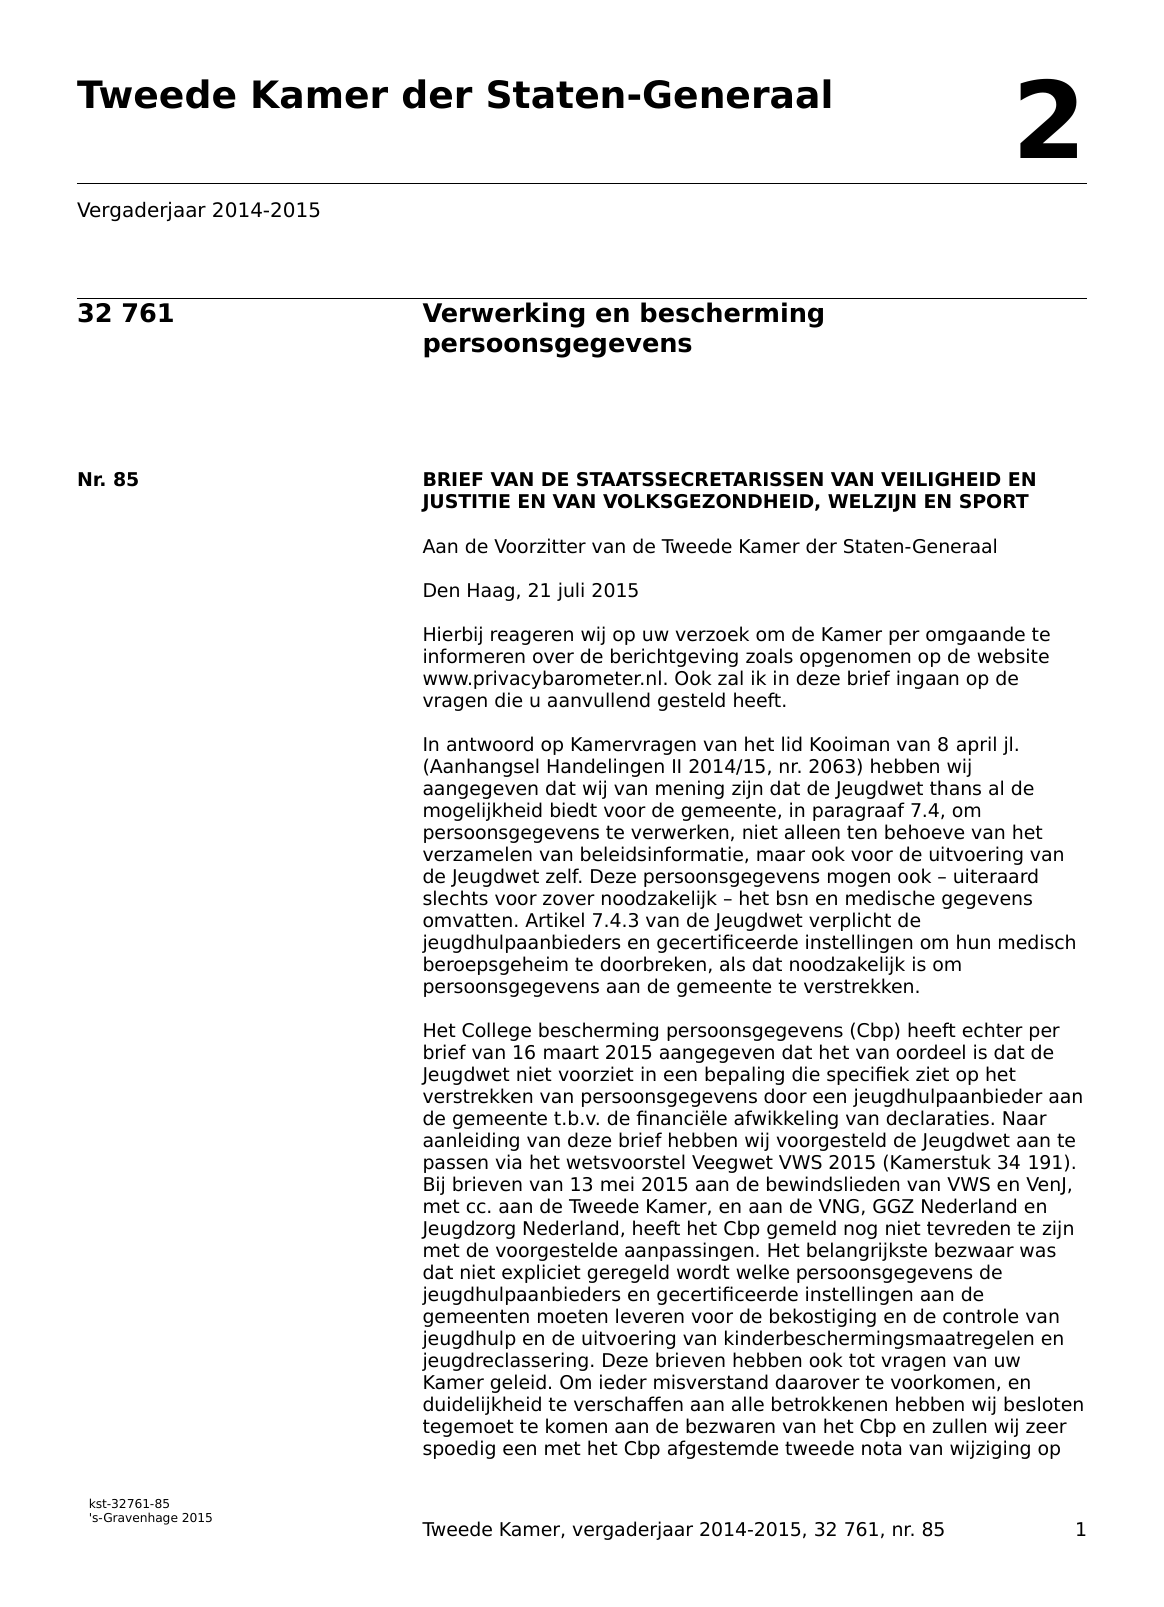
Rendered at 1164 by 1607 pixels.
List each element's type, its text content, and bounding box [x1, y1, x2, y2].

text Bij brieven van 13 mei 2015 aan de bewindslieden van VWS en VenJ, met cc. aan de Tweede Kamer, en aan de VNG, GGZ Nederland en Jeugdzorg Nederland, heeft het Cbp gemeld nog niet tevreden te zijn met de voorgestelde aanpassingen. Het belangrijkste bezwaar was dat niet expliciet geregeld wordt welke persoonsgegevens de jeugdhulpaanbieders en gecertificeerde instellingen aan de gemeenten moeten leveren voor de bekostiging en de controle van jeugdhulp en de uitvoering van kinderbeschermingsmaatregelen en jeugdreclassering. Deze brieven hebben ook tot vragen van uw Kamer geleid. Om ieder misverstand daarover te voorkomen, en duidelijkheid te verschaffen aan alle betrokkenen hebben wij besloten tegemoet te komen aan de bezwaren van het Cbp en zullen wij zeer spoedig een met het Cbp afgestemde tweede nota van wijziging op [422, 1174, 1087, 1459]
subtitle 32 761 Verwerking en bescherming persoonsgegevens [77, 299, 1087, 358]
table_header 2 [886, 59, 1087, 183]
text In antwoord op Kamervragen van het lid Kooiman van 8 april jl. (Aanhangsel Handelingen II 2014/15, nr. 2063) hebben wij aangegeven dat wij van mening zijn dat de Jeugdwet thans al de mogelijkheid biedt voor de gemeente, in paragraaf 7.4, om persoonsgegevens te verwerken, niet alleen ten behoeve van het verzamelen van beleidsinformatie, maar ook voor de uitvoering van de Jeugdwet zelf. Deze persoonsgegevens mogen ook – uiteraard slechts voor zover noodzakelijk – het bsn en medische gegevens omvatten. Artikel 7.4.3 van de Jeugdwet verplicht de jeugdhulpaanbieders en gecertificeerde instellingen om hun medisch beroepsgeheim te doorbreken, als dat noodzakelijk is om persoonsgegevens aan de gemeente te verstrekken. [422, 734, 1087, 998]
text Hierbij reageren wij op uw verzoek om de Kamer per omgaande te informeren over de berichtgeving zoals opgenomen op de website www.privacybarometer.nl. Ook zal ik in deze brief ingaan op de vragen die u aanvullend gesteld heeft. [422, 624, 1087, 712]
text Aan de Voorzitter van de Tweede Kamer der Staten-Generaal [422, 536, 1087, 557]
text 's-Gravenhage 2015 [88, 1511, 323, 1525]
text Den Haag, 21 juli 2015 [422, 580, 1087, 602]
table_header Tweede Kamer der Staten-Generaal [77, 59, 886, 183]
text kst-32761-85 [88, 1497, 323, 1511]
subtitle Nr. 85 BRIEF VAN DE STAATSSECRETARISSEN VAN VEILIGHEID EN JUSTITIE EN VAN VOLKSGEZONDHEID, WELZIJN EN SPORT [77, 469, 1087, 513]
text Het College bescherming persoonsgegevens (Cbp) heeft echter per brief van 16 maart 2015 aangegeven dat het van oordeel is dat de Jeugdwet niet voorziet in een bepaling die specifiek ziet op het verstrekken van persoonsgegevens door een jeugdhulpaanbieder aan de gemeente t.b.v. de financiële afwikkeling van declaraties. Naar aanleiding van deze brief hebben wij voorgesteld de Jeugdwet aan te passen via het wetsvoorstel Veegwet VWS 2015 (Kamerstuk 34 191). [422, 1020, 1087, 1174]
table_cell Vergaderjaar 2014-2015 [77, 184, 1087, 298]
